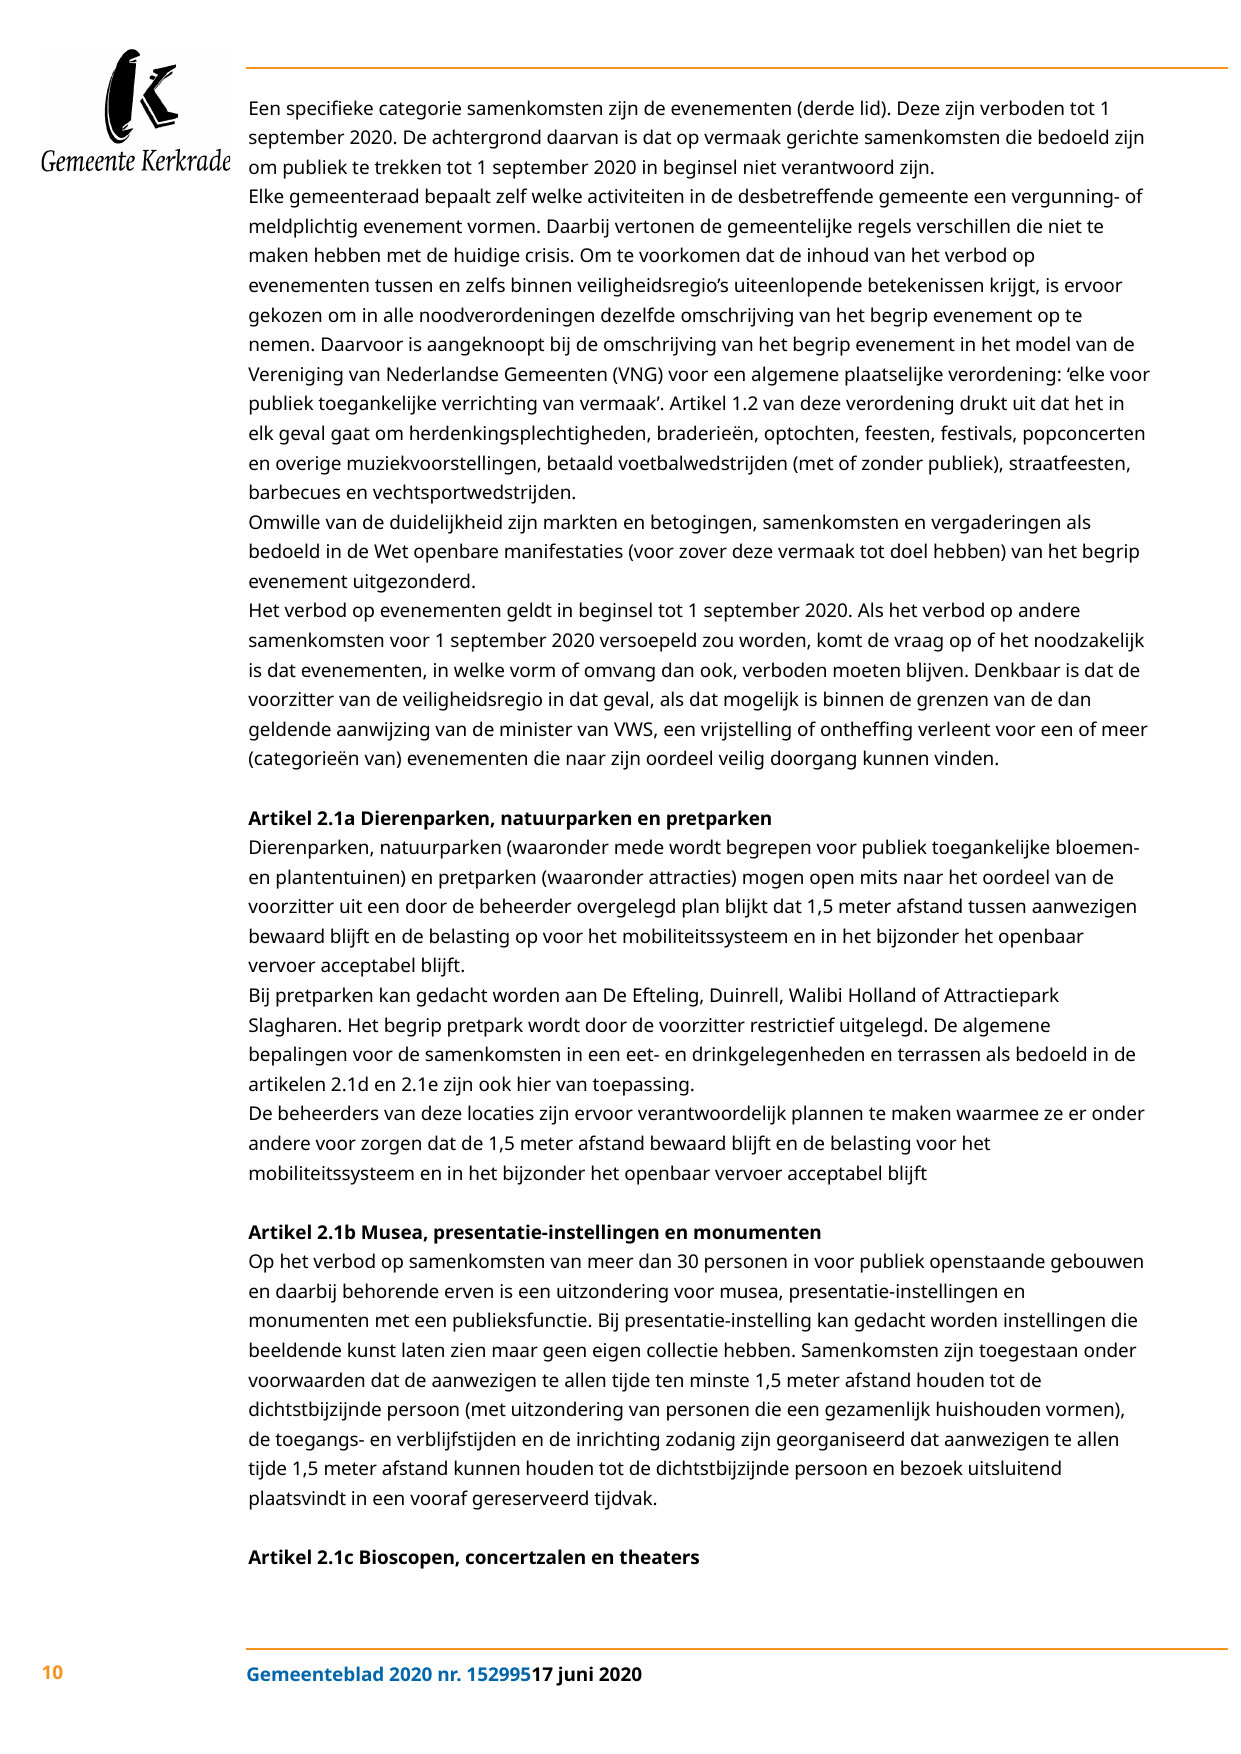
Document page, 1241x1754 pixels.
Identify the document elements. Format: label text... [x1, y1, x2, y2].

text De beheerders van deze locaties zijn ervoor verantwoordelijk plannen te maken waarmee ze er onder andere voor zorgen dat de 1,5 meter afstand bewaard blijft en de belasting voor het mobiliteitssysteem en in het bijzonder het openbaar vervoer acceptabel blijft [248, 1101, 1152, 1186]
text Omwille van de duidelijkheid zijn markten en betogingen, samenkomsten en vergaderingen als bedoeld in de Wet openbare manifestaties (voor zover deze vermaak tot doel hebben) van het begrip evenement uitgezonderd. [248, 509, 1152, 594]
text Dierenparken, natuurparken (waaronder mede wordt begrepen voor publiek toegankelijke bloemen- en plantentuinen) en pretparken (waaronder attracties) mogen open mits naar het oordeel van de voorzitter uit een door de beheerder overgelegd plan blijkt dat 1,5 meter afstand tussen aanwezigen bewaard blijft en de belasting op voor het mobiliteitssysteem en in het bijzonder het openbaar vervoer acceptabel blijft. [248, 834, 1152, 978]
text Elke gemeenteraad bepaalt zelf welke activiteiten in de desbetreffende gemeente een vergunning- of meldplichtig evenement vormen. Daarbij vertonen de gemeentelijke regels verschillen die niet te maken hebben met de huidige crisis. Om te voorkomen dat de inhoud van het verbod op evenementen tussen en zelfs binnen veiligheidsregio’s uiteenlopende betekenissen krijgt, is ervoor gekozen om in alle noodverordeningen dezelfde omschrijving van het begrip evenement op te nemen. Daarvoor is aangeknoopt bij de omschrijving van het begrip evenement in het model van de Vereniging van Nederlandse Gemeenten (VNG) voor een algemene plaatselijke verordening: ‘elke voor publiek toegankelijke verrichting van vermaak’. Artikel 1.2 van deze verordening drukt uit dat het in elk geval gaat om herdenkingsplechtigheden, braderieën, optochten, feesten, festivals, popconcerten en overige muziekvoorstellingen, betaald voetbalwedstrijden (met of zonder publiek), straatfeesten, barbecues en vechtsportwedstrijden. [248, 183, 1152, 505]
text Artikel 2.1b Musea, presentatie-instellingen en monumenten [248, 1219, 1152, 1245]
picture [41, 47, 231, 172]
text Artikel 2.1c Bioscopen, concertzalen en theaters [248, 1544, 1152, 1570]
text Op het verbod op samenkomsten van meer dan 30 personen in voor publiek openstaande gebouwen en daarbij behorende erven is een uitzondering voor musea, presentatie-instellingen en monumenten met een publieksfunctie. Bij presentatie-instelling kan gedacht worden instellingen die beeldende kunst laten zien maar geen eigen collectie hebben. Samenkomsten zijn toegestaan onder voorwaarden dat de aanwezigen te allen tijde ten minste 1,5 meter afstand houden tot de dichtstbijzijnde persoon (met uitzondering van personen die een gezamenlijk huishouden vormen), de toegangs- en verblijfstijden en de inrichting zodanig zijn georganiseerd dat aanwezigen te allen tijde 1,5 meter afstand kunnen houden tot de dichtstbijzijnde persoon en bezoek uitsluitend plaatsvindt in een vooraf gereserveerd tijdvak. [248, 1248, 1152, 1511]
text Bij pretparken kan gedacht worden aan De Efteling, Duinrell, Walibi Holland of Attractiepark Slagharen. Het begrip pretpark wordt door de voorzitter restrictief uitgelegd. De algemene bepalingen voor de samenkomsten in een eet- en drinkgelegenheden en terrassen als bedoeld in de artikelen 2.1d en 2.1e zijn ook hier van toepassing. [248, 982, 1152, 1097]
text Het verbod op evenementen geldt in beginsel tot 1 september 2020. Als het verbod op andere samenkomsten voor 1 september 2020 versoepeld zou worden, komt de vraag op of het noodzakelijk is dat evenementen, in welke vorm of omvang dan ook, verboden moeten blijven. Denkbaar is dat de voorzitter van de veiligheidsregio in dat geval, als dat mogelijk is binnen de grenzen van de dan geldende aanwijzing van de minister van VWS, een vrijstelling of ontheffing verleent voor een of meer (categorieën van) evenementen die naar zijn oordeel veilig doorgang kunnen vinden. [248, 598, 1152, 771]
text Een specifieke categorie samenkomsten zijn de evenementen (derde lid). Deze zijn verboden tot 1 september 2020. De achtergrond daarvan is dat op vermaak gerichte samenkomsten die bedoeld zijn om publiek te trekken tot 1 september 2020 in beginsel niet verantwoord zijn. [248, 95, 1152, 180]
text Artikel 2.1a Dierenparken, natuurparken en pretparken [248, 805, 1152, 831]
